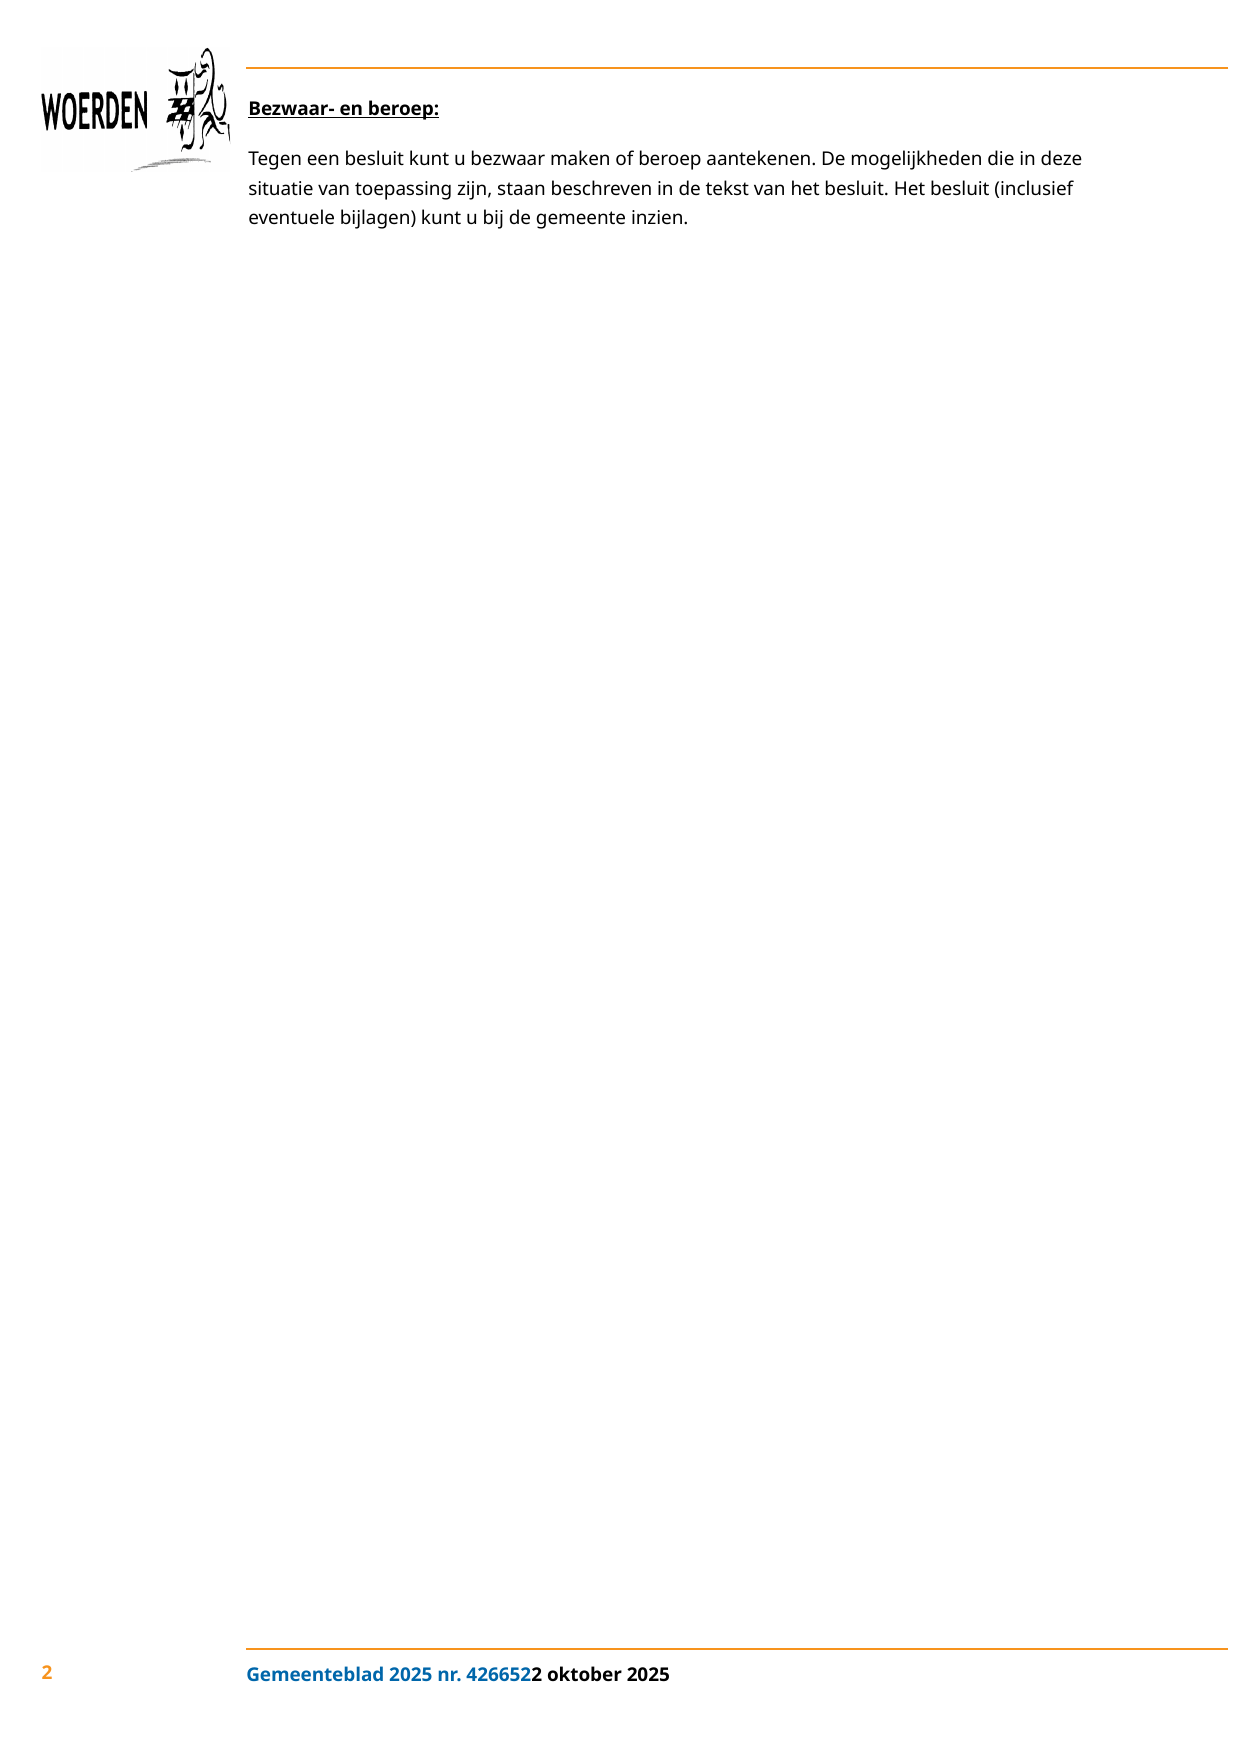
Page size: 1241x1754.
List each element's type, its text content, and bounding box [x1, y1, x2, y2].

text Tegen een besluit kunt u bezwaar maken of beroep aantekenen. De mogelijkheden die in deze situatie van toepassing zijn, staan beschreven in de tekst van het besluit. Het besluit (inclusief eventuele bijlagen) kunt u bij de gemeente inzien. [248, 145, 1152, 230]
picture [41, 47, 231, 172]
text Bezwaar- en beroep: [248, 95, 1152, 121]
